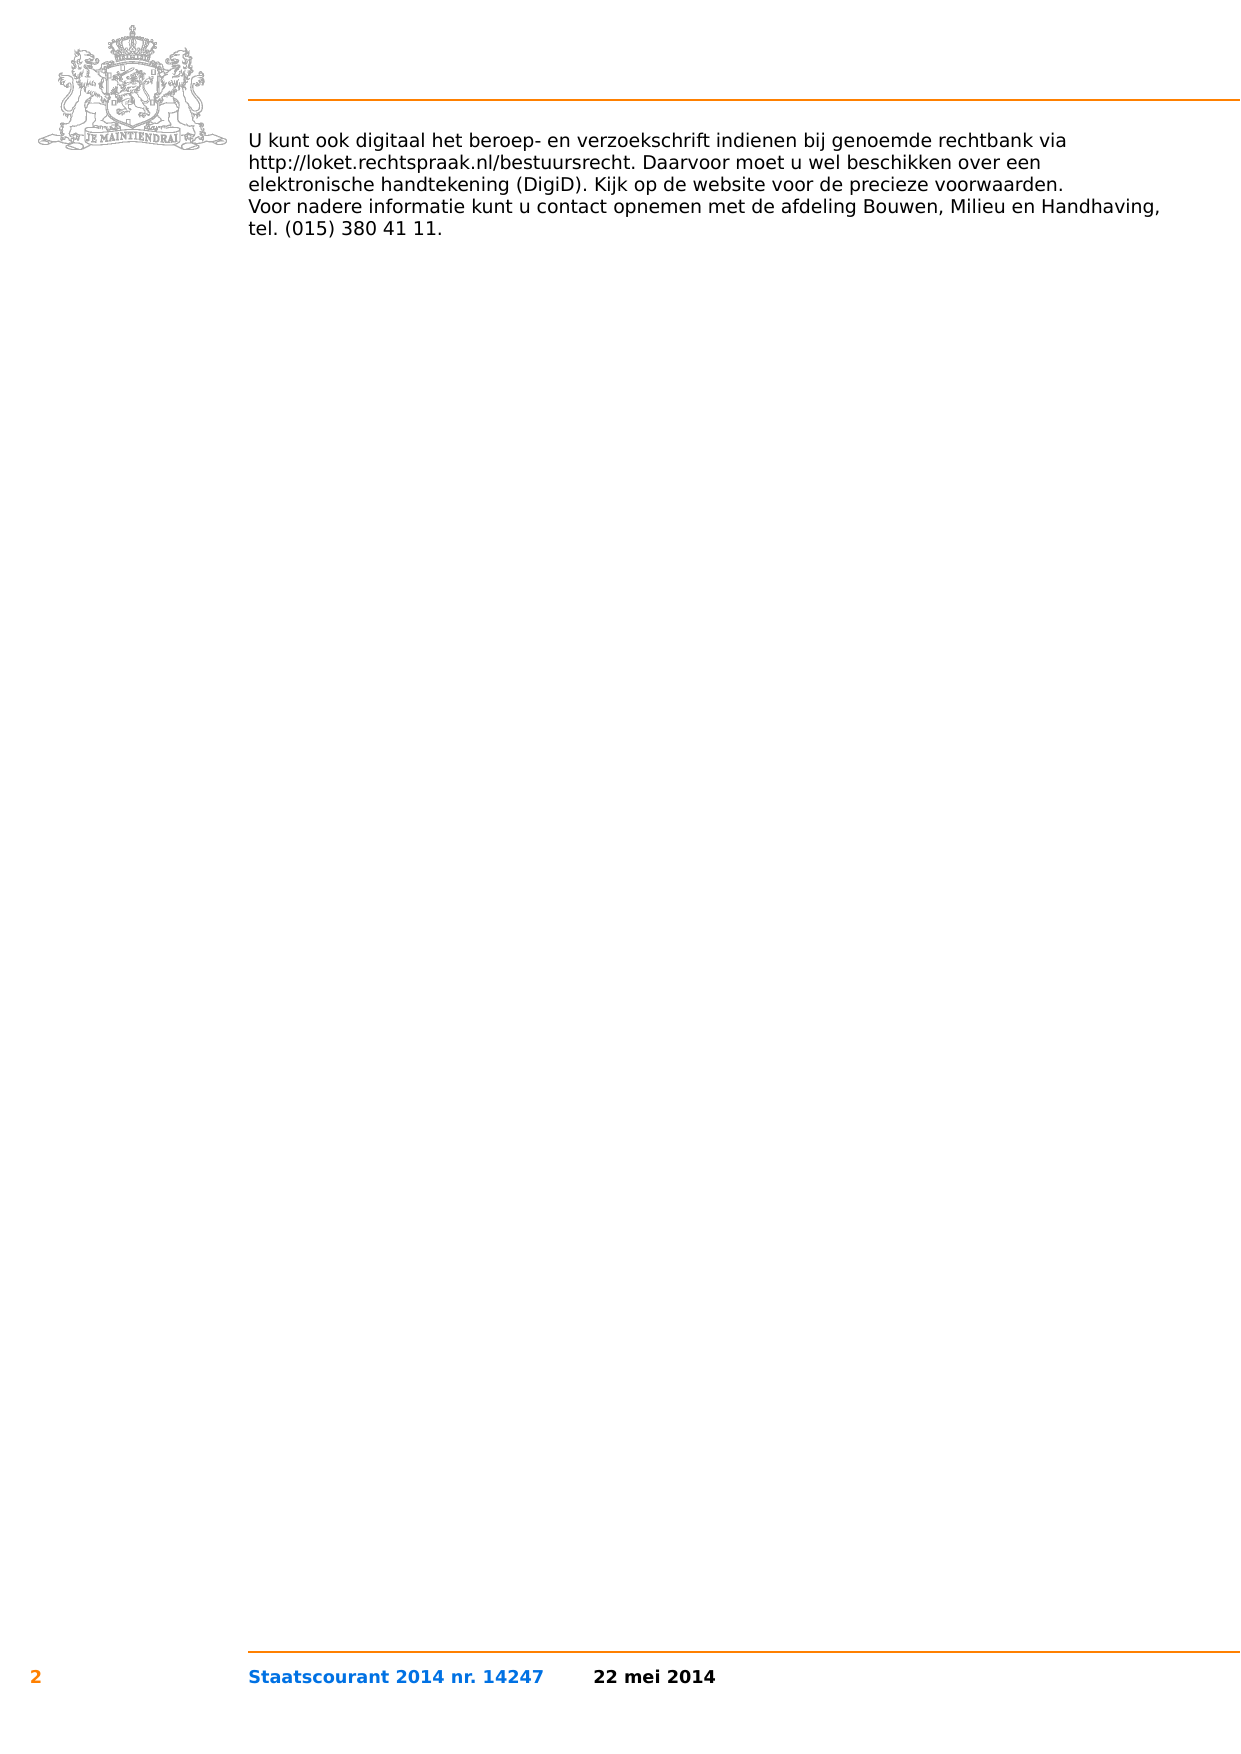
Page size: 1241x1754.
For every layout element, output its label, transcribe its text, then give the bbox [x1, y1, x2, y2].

picture [38, 25, 227, 150]
text Voor nadere informatie kunt u contact opnemen met de afdeling Bouwen, Milieu en Handhaving, tel. (015) 380 41 11. [248, 196, 1163, 240]
text U kunt ook digitaal het beroep- en verzoekschrift indienen bij genoemde rechtbank via http://loket.rechtspraak.nl/bestuursrecht. Daarvoor moet u wel beschikken over een elektronische handtekening (DigiD). Kijk op de website voor de precieze voorwaarden. [248, 130, 1163, 196]
